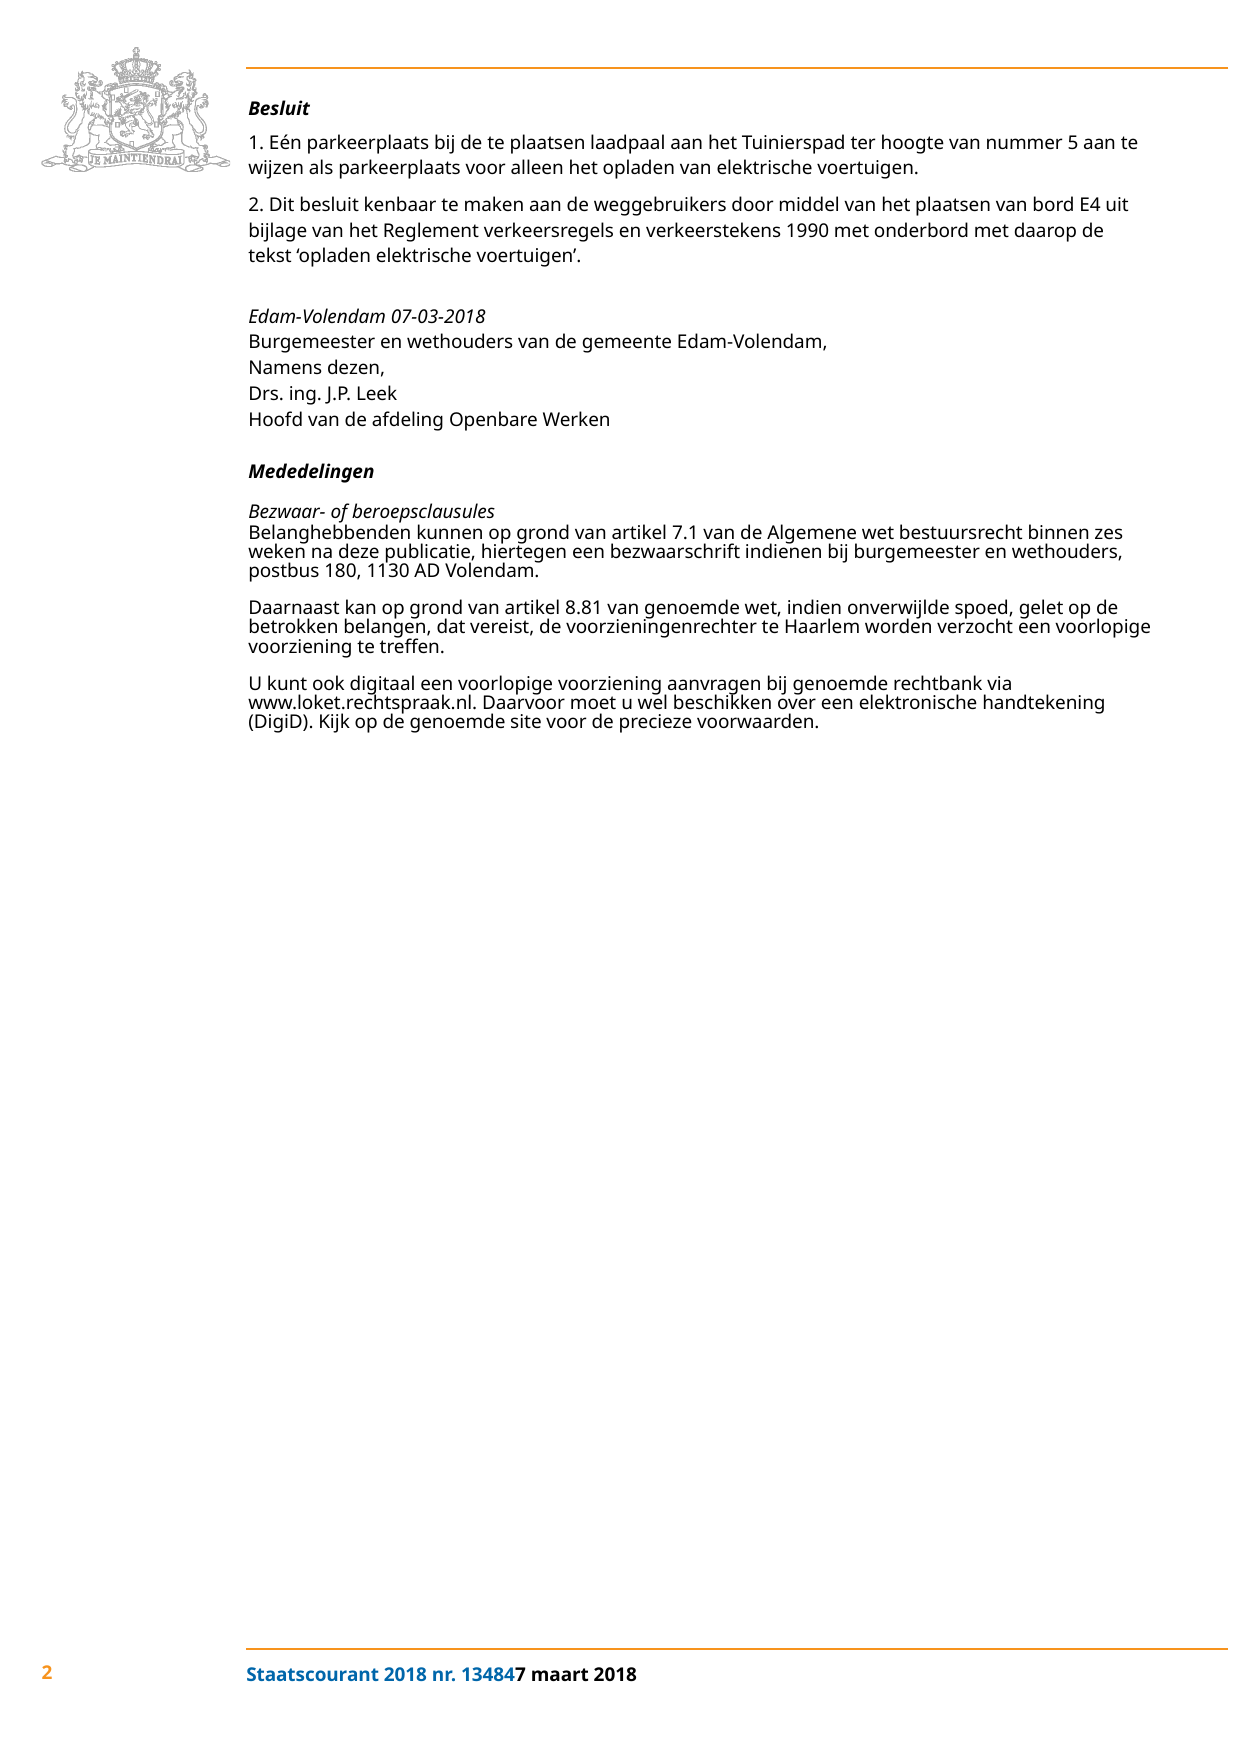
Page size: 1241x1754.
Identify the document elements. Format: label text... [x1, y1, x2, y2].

text Burgemeester en wethouders van de gemeente Edam-Volendam, [248, 329, 1152, 354]
text Namens dezen, [248, 354, 1152, 380]
picture [41, 47, 231, 172]
text 1. Eén parkeerplaats bij de te plaatsen laadpaal aan het Tuinierspad ter hoogte van nummer 5 aan te wijzen als parkeerplaats voor alleen het opladen van elektrische voertuigen. [248, 129, 1152, 180]
text Bezwaar- of beroepsclausules [248, 498, 1152, 524]
text Hoofd van de afdeling Openbare Werken [248, 406, 1152, 432]
text Belanghebbenden kunnen op grond van artikel 7.1 van de Algemene wet bestuursrecht binnen zes weken na deze publicatie, hiertegen een bezwaarschrift indienen bij burgemeester en wethouders, postbus 180, 1130 AD Volendam. [248, 524, 1152, 582]
text 2. Dit besluit kenbaar te maken aan de weggebruikers door middel van het plaatsen van bord E4 uit bijlage van het Reglement verkeersregels en verkeerstekens 1990 met onderbord met daarop de tekst ‘opladen elektrische voertuigen’. [248, 191, 1152, 268]
text Daarnaast kan op grond van artikel 8.81 van genoemde wet, indien onverwijlde spoed, gelet op de betrokken belangen, dat vereist, de voorzieningenrechter te Haarlem worden verzocht een voorlopige voorziening te treffen. [248, 599, 1152, 657]
text U kunt ook digitaal een voorlopige voorziening aanvragen bij genoemde rechtbank via www.loket.rechtspraak.nl. Daarvoor moet u wel beschikken over een elektronische handtekening (DigiD). Kijk op de genoemde site voor de precieze voorwaarden. [248, 675, 1152, 733]
text Drs. ing. J.P. Leek [248, 380, 1152, 406]
text Mededelingen [248, 459, 1152, 484]
text Besluit [248, 95, 1152, 121]
text Edam-Volendam 07-03-2018 [248, 303, 1152, 329]
